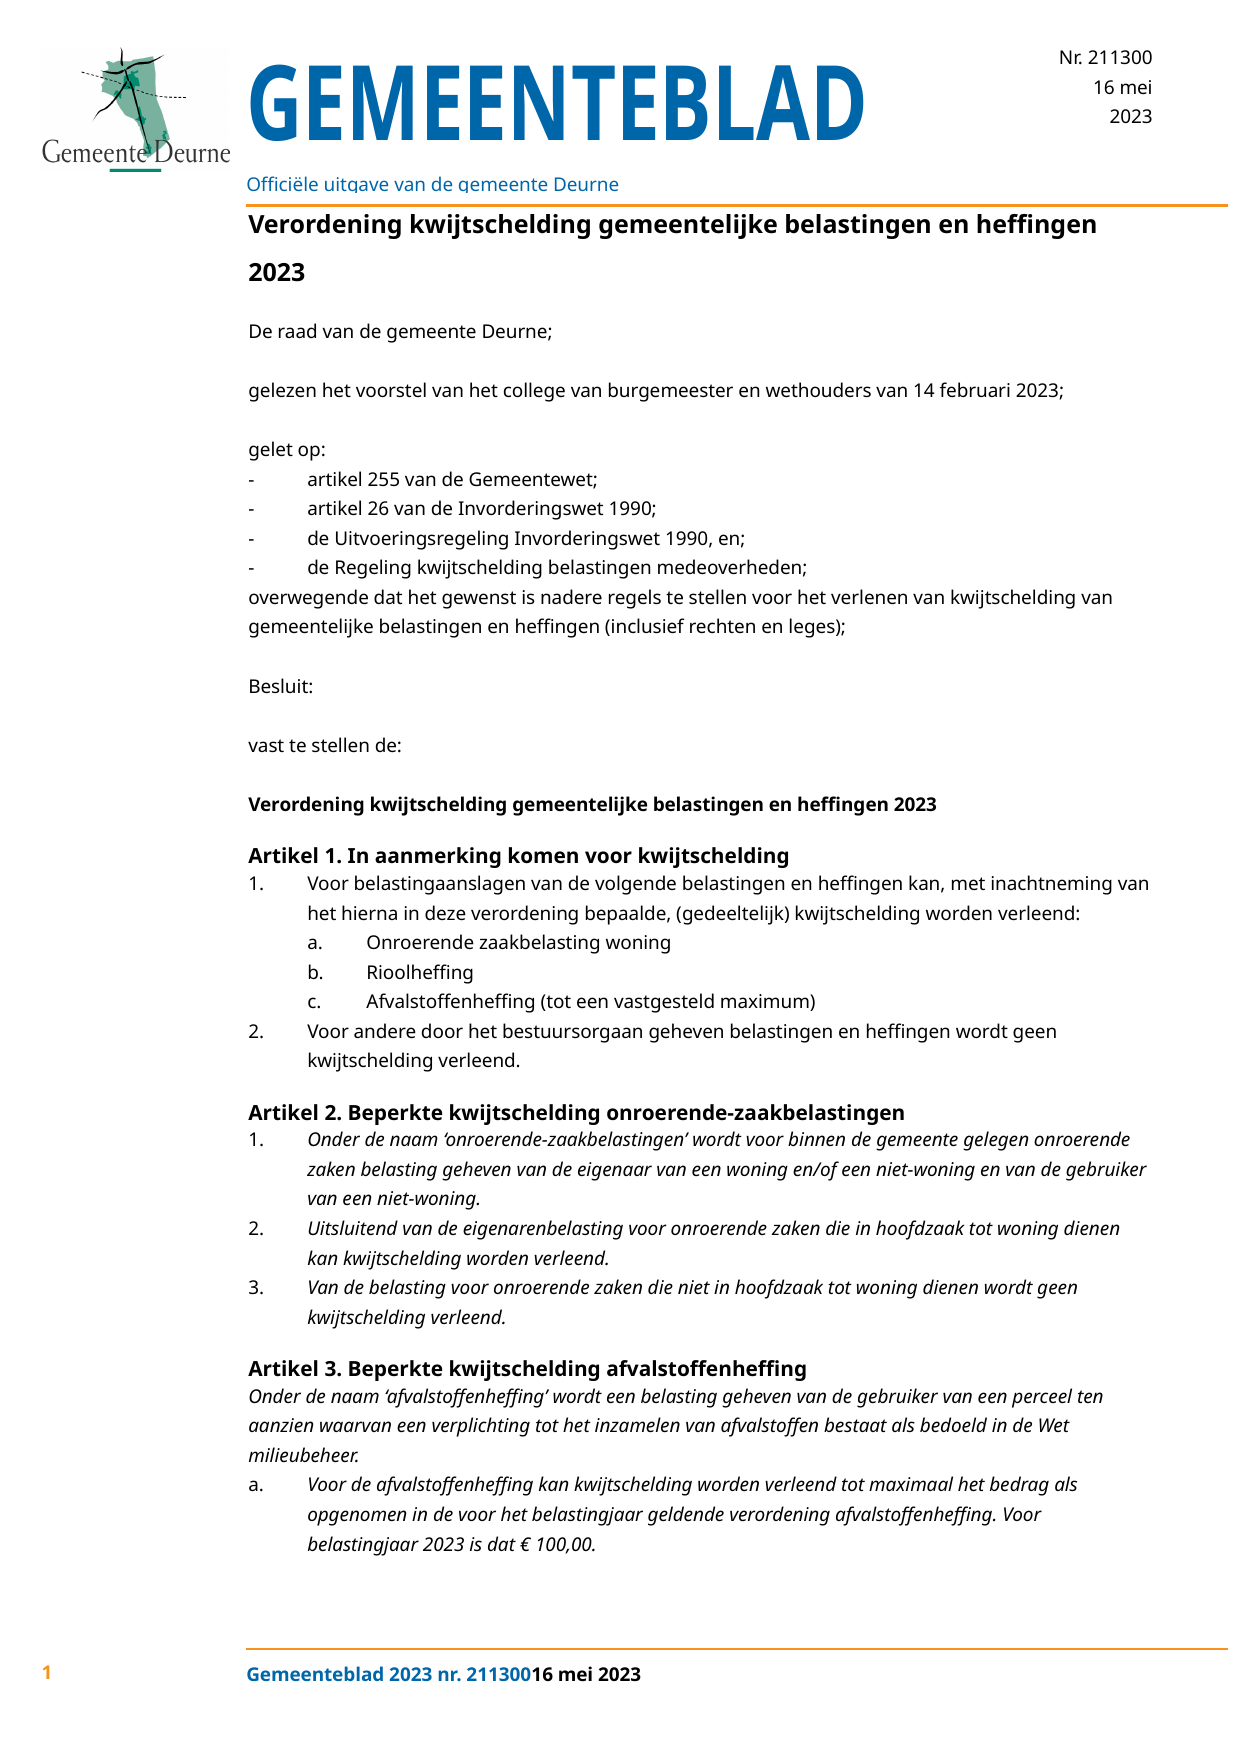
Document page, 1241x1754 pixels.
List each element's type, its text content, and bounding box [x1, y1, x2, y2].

text vast te stellen de: [248, 732, 1152, 758]
list Voor belastingaanslagen van de volgende belastingen en heffingen kan, met inachtneming van het hierna in deze verordening bepaalde, (gedeeltelijk) kwijtschelding worden verleend: [248, 870, 1152, 925]
text Verordening kwijtschelding gemeentelijke belastingen en heffingen 2023 [248, 791, 1152, 817]
text Artikel 2. Beperkte kwijtschelding onroerende-zaakbelastingen [248, 1098, 1152, 1126]
list Afvalstoffenheffing (tot een vastgesteld maximum) [307, 988, 1152, 1014]
list Onder de naam ‘onroerende-zaakbelastingen’ wordt voor binnen de gemeente gelegen onroerende zaken belasting geheven van de eigenaar van een woning en/of een niet-woning en van de gebruiker van een niet-woning. [248, 1126, 1152, 1211]
list Voor andere door het bestuursorgaan geheven belastingen en heffingen wordt geen kwijtschelding verleend. [248, 1018, 1152, 1073]
list Onroerende zaakbelasting woning [307, 929, 1152, 955]
list artikel 255 van de Gemeentewet; [248, 466, 1152, 492]
list artikel 26 van de Invorderingswet 1990; [248, 495, 1152, 521]
list Voor de afvalstoffenheffing kan kwijtschelding worden verleend tot maximaal het bedrag als opgenomen in de voor het belastingjaar geldende verordening afvalstoffenheffing. Voor belastingjaar 2023 is dat € 100,00. [248, 1472, 1152, 1556]
text gelezen het voorstel van het college van burgemeester en wethouders van 14 februari 2023; [248, 377, 1152, 403]
text Artikel 3. Beperkte kwijtschelding afvalstoffenheffing [248, 1354, 1152, 1383]
text overwegende dat het gewenst is nadere regels te stellen voor het verlenen van kwijtschelding van gemeentelijke belastingen en heffingen (inclusief rechten en leges); [248, 584, 1152, 639]
text Verordening kwijtschelding gemeentelijke belastingen en heffingen 2023 [248, 207, 1152, 288]
text gelet op: [248, 436, 1152, 462]
list de Regeling kwijtschelding belastingen medeoverheden; [248, 554, 1152, 580]
text Artikel 1. In aanmerking komen voor kwijtschelding [248, 842, 1152, 870]
list Uitsluitend van de eigenarenbelasting voor onroerende zaken die in hoofdzaak tot woning dienen kan kwijtschelding worden verleend. [248, 1215, 1152, 1271]
list de Uitvoeringsregeling Invorderingswet 1990, en; [248, 525, 1152, 551]
picture [41, 47, 231, 172]
list Van de belasting voor onroerende zaken die niet in hoofdzaak tot woning dienen wordt geen kwijtschelding verleend. [248, 1274, 1152, 1330]
text De raad van de gemeente Deurne; [248, 318, 1152, 344]
text Onder de naam ‘afvalstoffenheffing’ wordt een belasting geheven van de gebruiker van een perceel ten aanzien waarvan een verplichting tot het inzamelen van afvalstoffen bestaat als bedoeld in de Wet milieubeheer. [248, 1383, 1152, 1468]
text Besluit: [248, 673, 1152, 699]
list Rioolheffing [307, 959, 1152, 984]
